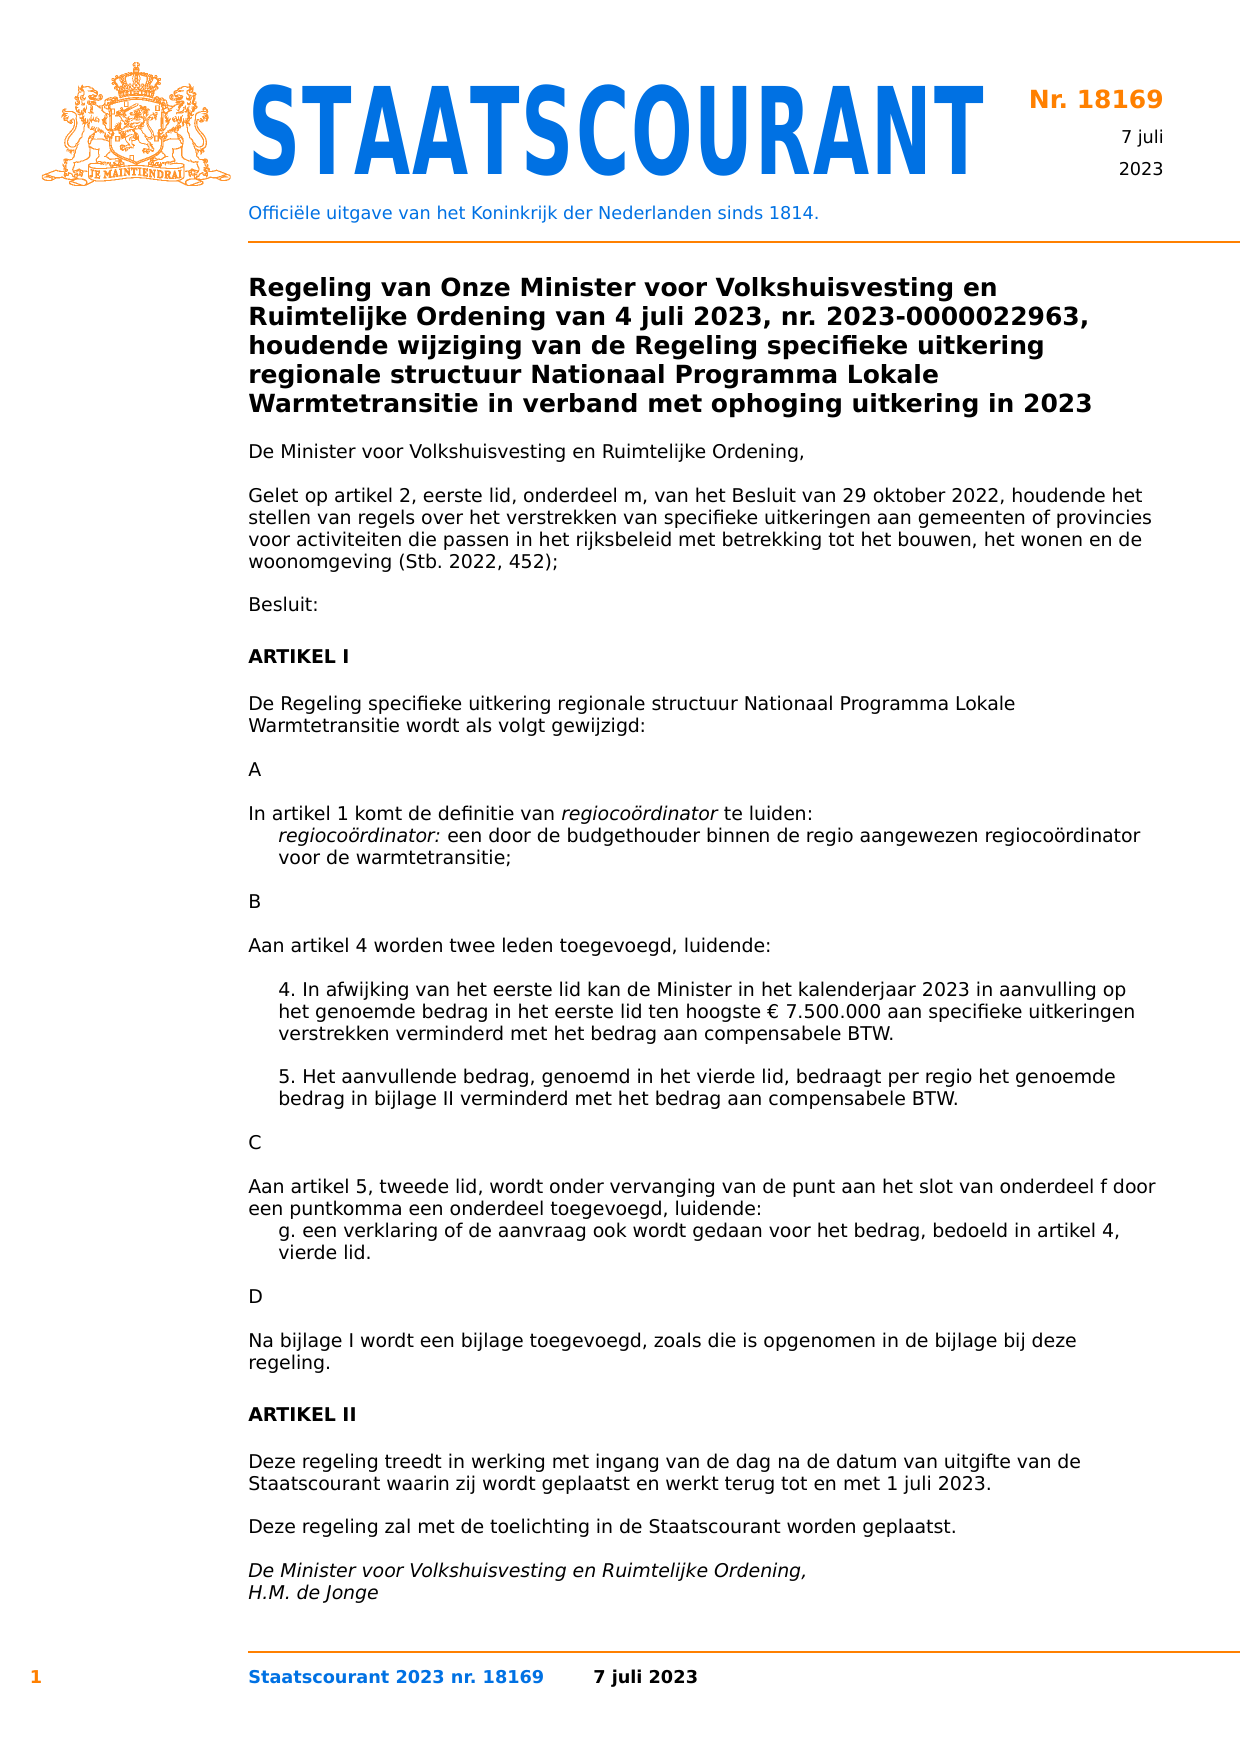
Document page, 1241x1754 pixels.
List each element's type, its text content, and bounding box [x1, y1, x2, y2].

text 4. In afwijking van het eerste lid kan de Minister in het kalenderjaar 2023 in aanvulling op het genoemde bedrag in het eerste lid ten hoogste € 7.500.000 aan specifieke uitkeringen verstrekken verminderd met het bedrag aan compensabele BTW. [278, 978, 1163, 1044]
table_header [25, 62, 248, 241]
subtitle Regeling van Onze Minister voor Volkshuisvesting en Ruimtelijke Ordening van 4 juli 2023, nr. 2023-0000022963, houdende wijziging van de Regeling specifieke uitkering regionale structuur Nationaal Programma Lokale Warmtetransitie in verband met ophoging uitkering in 2023 [248, 273, 1163, 419]
text De Minister voor Volkshuisvesting en Ruimtelijke Ordening, H.M. de Jonge [248, 1560, 1163, 1604]
text C [248, 1132, 1163, 1154]
table_cell 7 juli [998, 121, 1240, 153]
text Besluit: [248, 594, 1163, 616]
text B [248, 891, 1163, 913]
text Na bijlage I wordt een bijlage toegevoegd, zoals die is opgenomen in de bijlage bij deze regeling. [248, 1330, 1163, 1374]
text D [248, 1286, 1163, 1308]
text De Minister voor Volkshuisvesting en Ruimtelijke Ordening, [248, 441, 1163, 463]
text Aan artikel 4 worden twee leden toegevoegd, luidende: [248, 935, 1163, 957]
table_cell 2023 [998, 153, 1240, 203]
text A [248, 759, 1163, 781]
text g. een verklaring of de aanvraag ook wordt gedaan voor het bedrag, bedoeld in artikel 4, vierde lid. [278, 1220, 1163, 1264]
subtitle ARTIKEL I [248, 646, 1163, 668]
text 5. Het aanvullende bedrag, genoemd in het vierde lid, bedraagt per regio het genoemde bedrag in bijlage II verminderd met het bedrag aan compensabele BTW. [278, 1066, 1163, 1110]
picture [41, 62, 231, 186]
table_cell Officiële uitgave van het Koninkrijk der Nederlanden sinds 1814. [248, 203, 1240, 241]
text Deze regeling treedt in werking met ingang van de dag na de datum van uitgifte van de Staatscourant waarin zij wordt geplaatst en werkt terug tot en met 1 juli 2023. [248, 1451, 1163, 1494]
text De Regeling specifieke uitkering regionale structuur Nationaal Programma Lokale Warmtetransitie wordt als volgt gewijzigd: [248, 693, 1163, 737]
text Aan artikel 5, tweede lid, wordt onder vervanging van de punt aan het slot van onderdeel f door een puntkomma een onderdeel toegevoegd, luidende: [248, 1176, 1163, 1220]
text In artikel 1 komt de definitie van regiocoördinator te luiden: [248, 803, 1163, 825]
text Gelet op artikel 2, eerste lid, onderdeel m, van het Besluit van 29 oktober 2022, houdende het stellen van regels over het verstrekken van specifieke uitkeringen aan gemeenten of provincies voor activiteiten die passen in het rijksbeleid met betrekking tot het bouwen, het wonen en de woonomgeving (Stb. 2022, 452); [248, 484, 1163, 572]
subtitle ARTIKEL II [248, 1404, 1163, 1426]
table_header Nr. 18169 [998, 62, 1240, 121]
text Deze regeling zal met de toelichting in de Staatscourant worden geplaatst. [248, 1516, 1163, 1538]
text regiocoördinator: een door de budgethouder binnen de regio aangewezen regiocoördinator voor de warmtetransitie; [278, 825, 1163, 869]
table_header STAATSCOURANT [248, 62, 998, 203]
